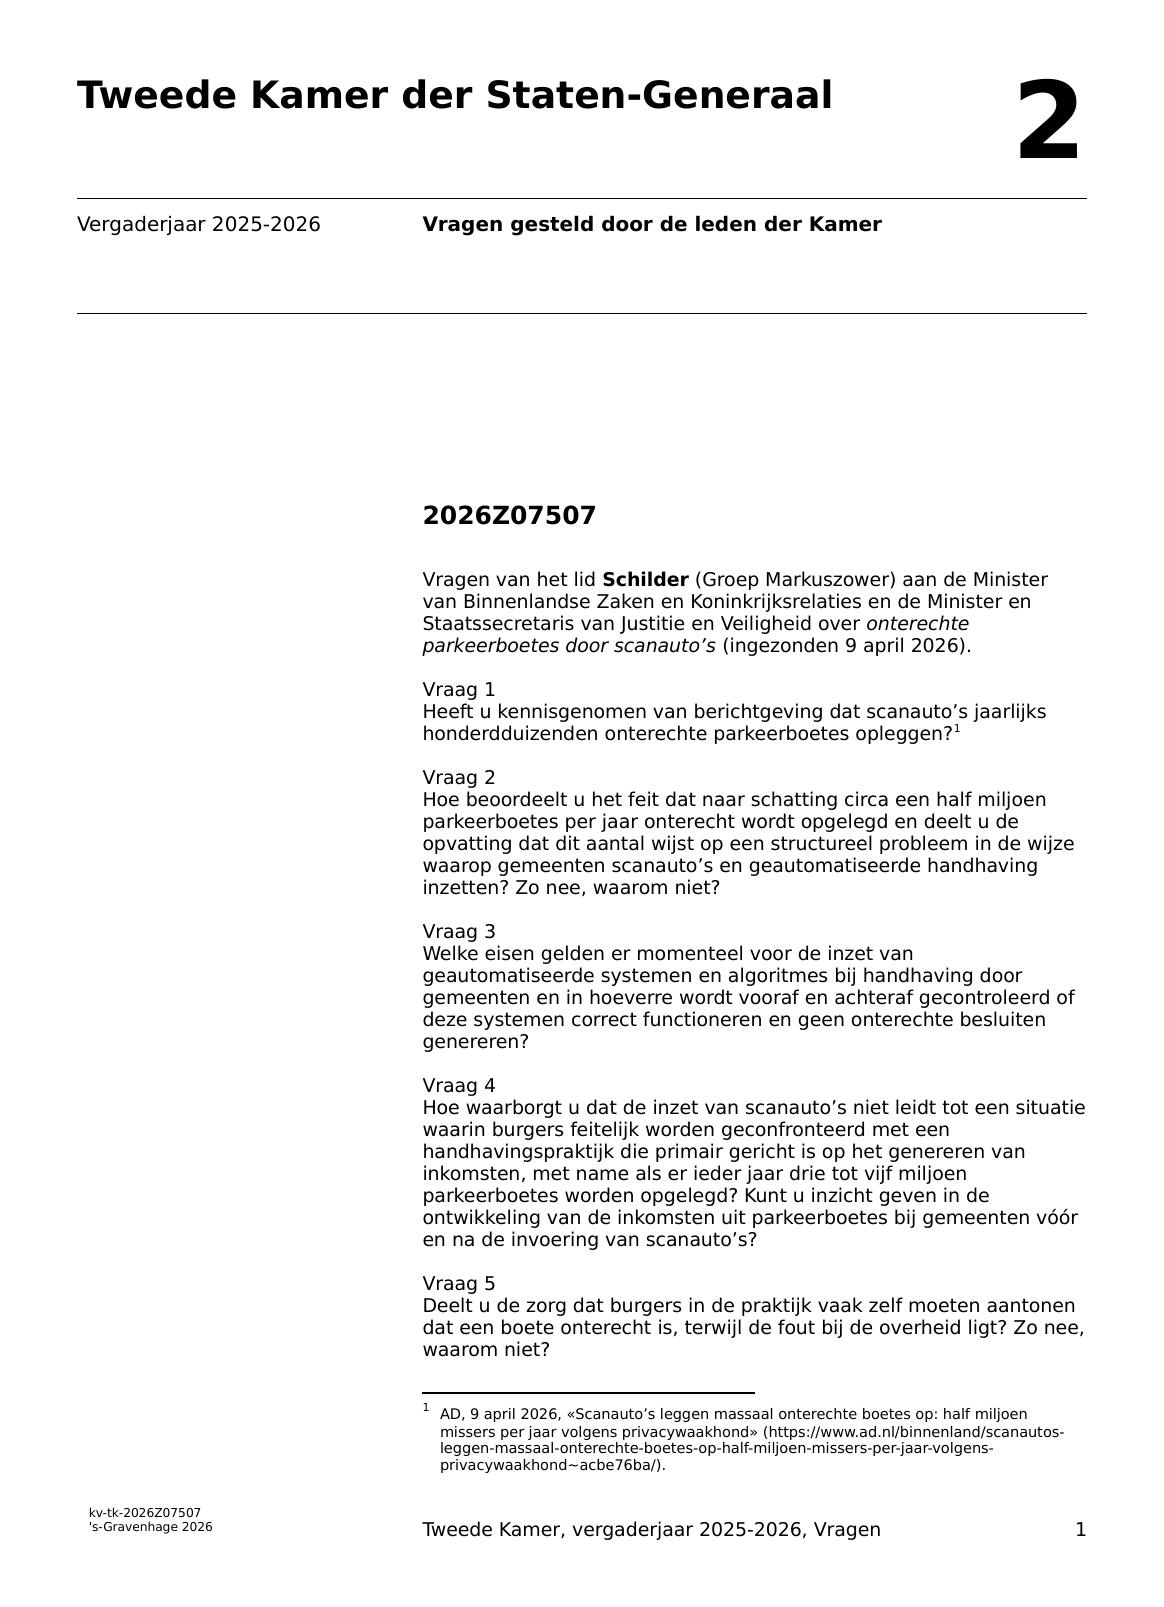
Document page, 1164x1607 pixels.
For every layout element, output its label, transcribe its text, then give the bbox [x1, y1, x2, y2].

table_cell Vragen gesteld door de leden der Kamer [422, 199, 1087, 313]
text Welke eisen gelden er momenteel voor de inzet van geautomatiseerde systemen en algoritmes bij handhaving door gemeenten en in hoeverre wordt vooraf en achteraf gecontroleerd of deze systemen correct functioneren en geen onterechte besluiten genereren? [422, 943, 1087, 1053]
text Vraag 5 [422, 1273, 1087, 1295]
text Vraag 4 [422, 1075, 1087, 1097]
text Deelt u de zorg dat burgers in de praktijk vaak zelf moeten aantonen dat een boete onterecht is, terwijl de fout bij de overheid ligt? Zo nee, waarom niet? [422, 1295, 1087, 1361]
table_cell Vergaderjaar 2025-2026 [77, 199, 422, 313]
text 's-Gravenhage 2026 [88, 1520, 323, 1534]
text Heeft u kennisgenomen van berichtgeving dat scanauto’s jaarlijks honderdduizenden onterechte parkeerboetes opleggen? [422, 701, 1087, 745]
text Vraag 2 [422, 767, 1087, 789]
table_header 2 [886, 59, 1087, 198]
text Vraag 3 [422, 921, 1087, 943]
text Hoe beoordeelt u het feit dat naar schatting circa een half miljoen parkeerboetes per jaar onterecht wordt opgelegd en deelt u de opvatting dat dit aantal wijst op een structureel probleem in de wijze waarop gemeenten scanauto’s en geautomatiseerde handhaving inzetten? Zo nee, waarom niet? [422, 789, 1087, 899]
table_header Tweede Kamer der Staten-Generaal [77, 59, 886, 198]
text kv-tk-2026Z07507 [88, 1506, 323, 1520]
text Vraag 1 [422, 679, 1087, 701]
text Hoe waarborgt u dat de inzet van scanauto’s niet leidt tot een situatie waarin burgers feitelijk worden geconfronteerd met een handhavingspraktijk die primair gericht is op het genereren van inkomsten, met name als er ieder jaar drie tot vijf miljoen parkeerboetes worden opgelegd? Kunt u inzicht geven in de ontwikkeling van de inkomsten uit parkeerboetes bij gemeenten vóór en na de invoering van scanauto’s? [422, 1097, 1087, 1251]
text 2026Z07507 [422, 501, 1087, 531]
text AD, 9 april 2026, «Scanauto’s leggen massaal onterechte boetes op: half miljoen missers per jaar volgens privacywaakhond» (https://www.ad.nl/binnenland/scanautos-leggen-massaal-onterechte-boetes-op-half-miljoen-missers-per-jaar-volgens-privacywaakhond~acbe76ba/). [422, 1402, 1087, 1474]
text Vragen van het lid Schilder (Groep Markuszower) aan de Minister van Binnenlandse Zaken en Koninkrijksrelaties en de Minister en Staatssecretaris van Justitie en Veiligheid over onterechte parkeerboetes door scanauto’s (ingezonden 9 april 2026). [422, 569, 1087, 657]
